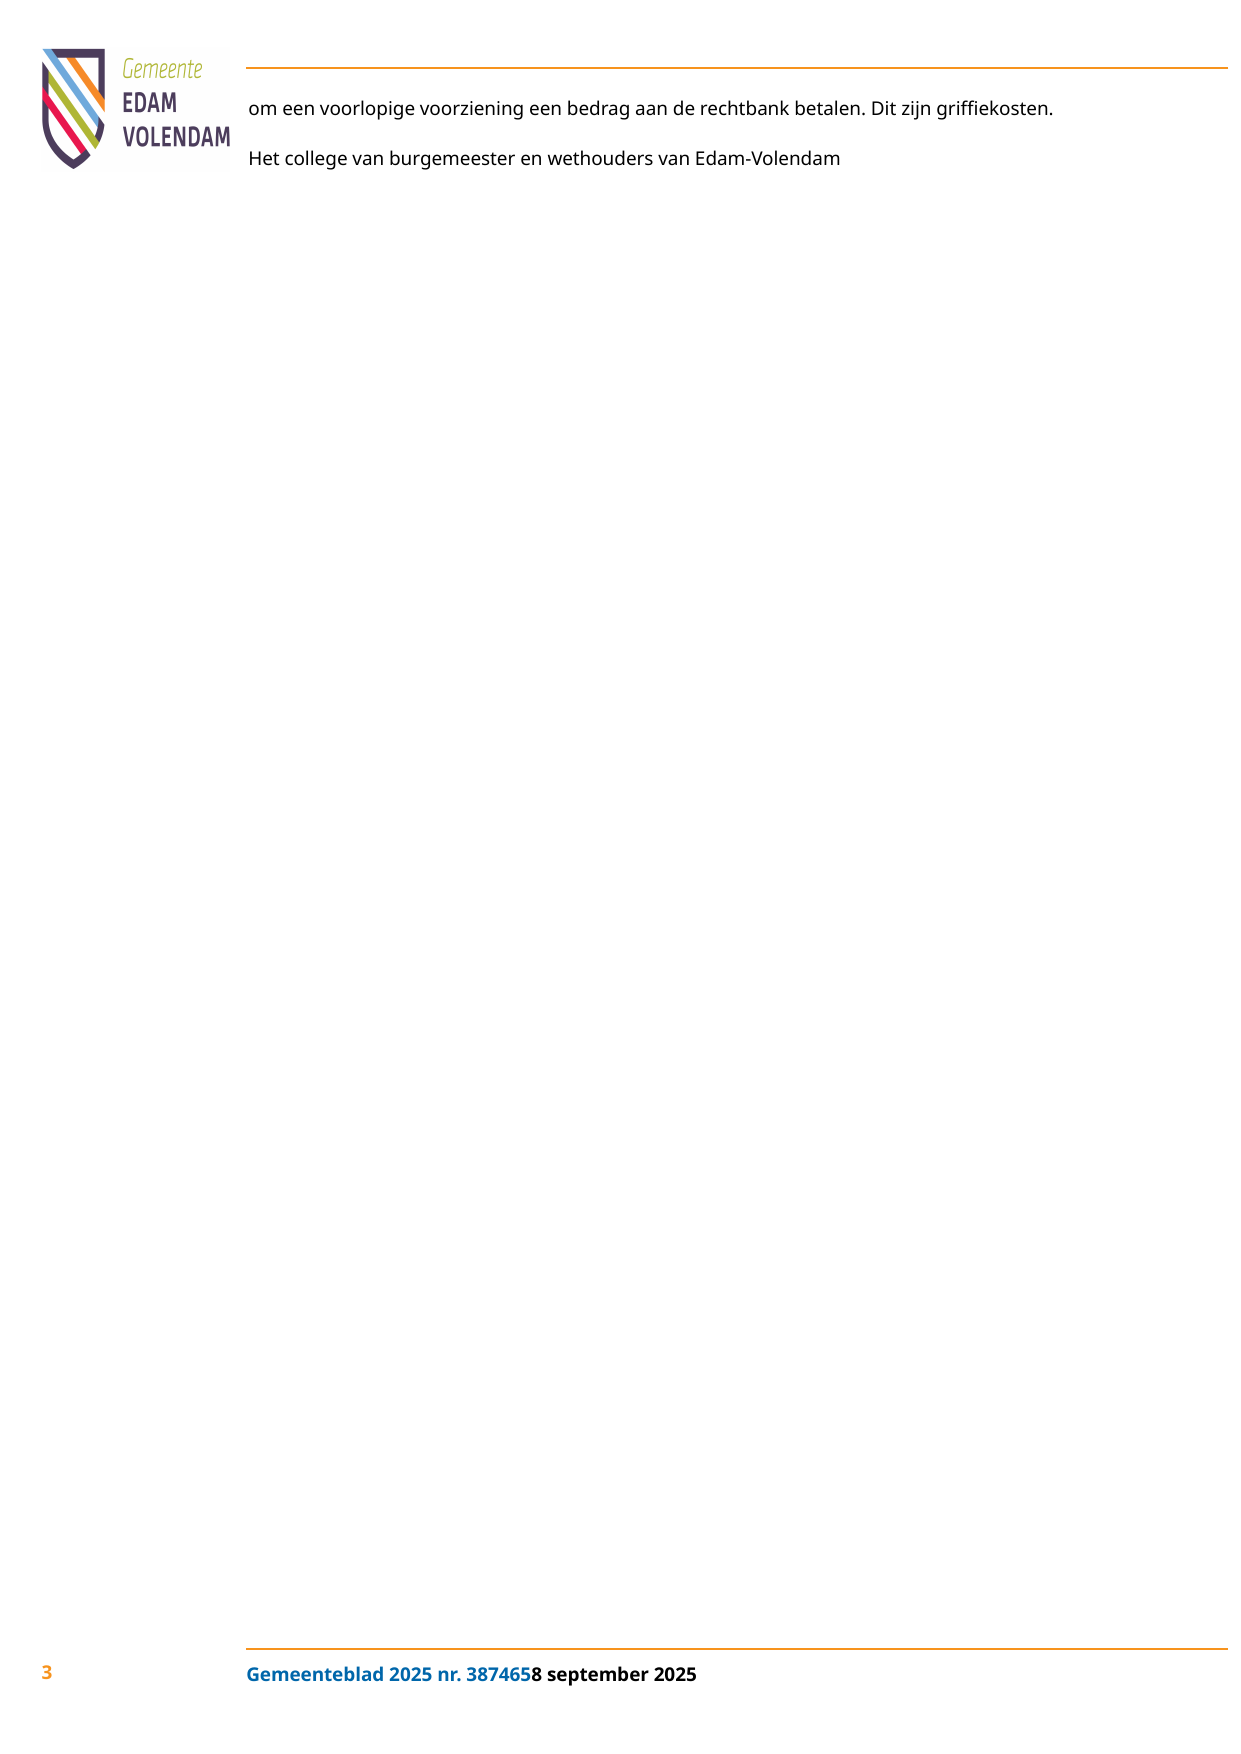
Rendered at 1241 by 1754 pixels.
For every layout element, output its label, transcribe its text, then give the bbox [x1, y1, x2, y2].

picture [41, 47, 231, 172]
text om een voorlopige voorziening een bedrag aan de rechtbank betalen. Dit zijn griffiekosten. [248, 95, 1152, 121]
text Het college van burgemeester en wethouders van Edam-Volendam [248, 145, 1152, 171]
